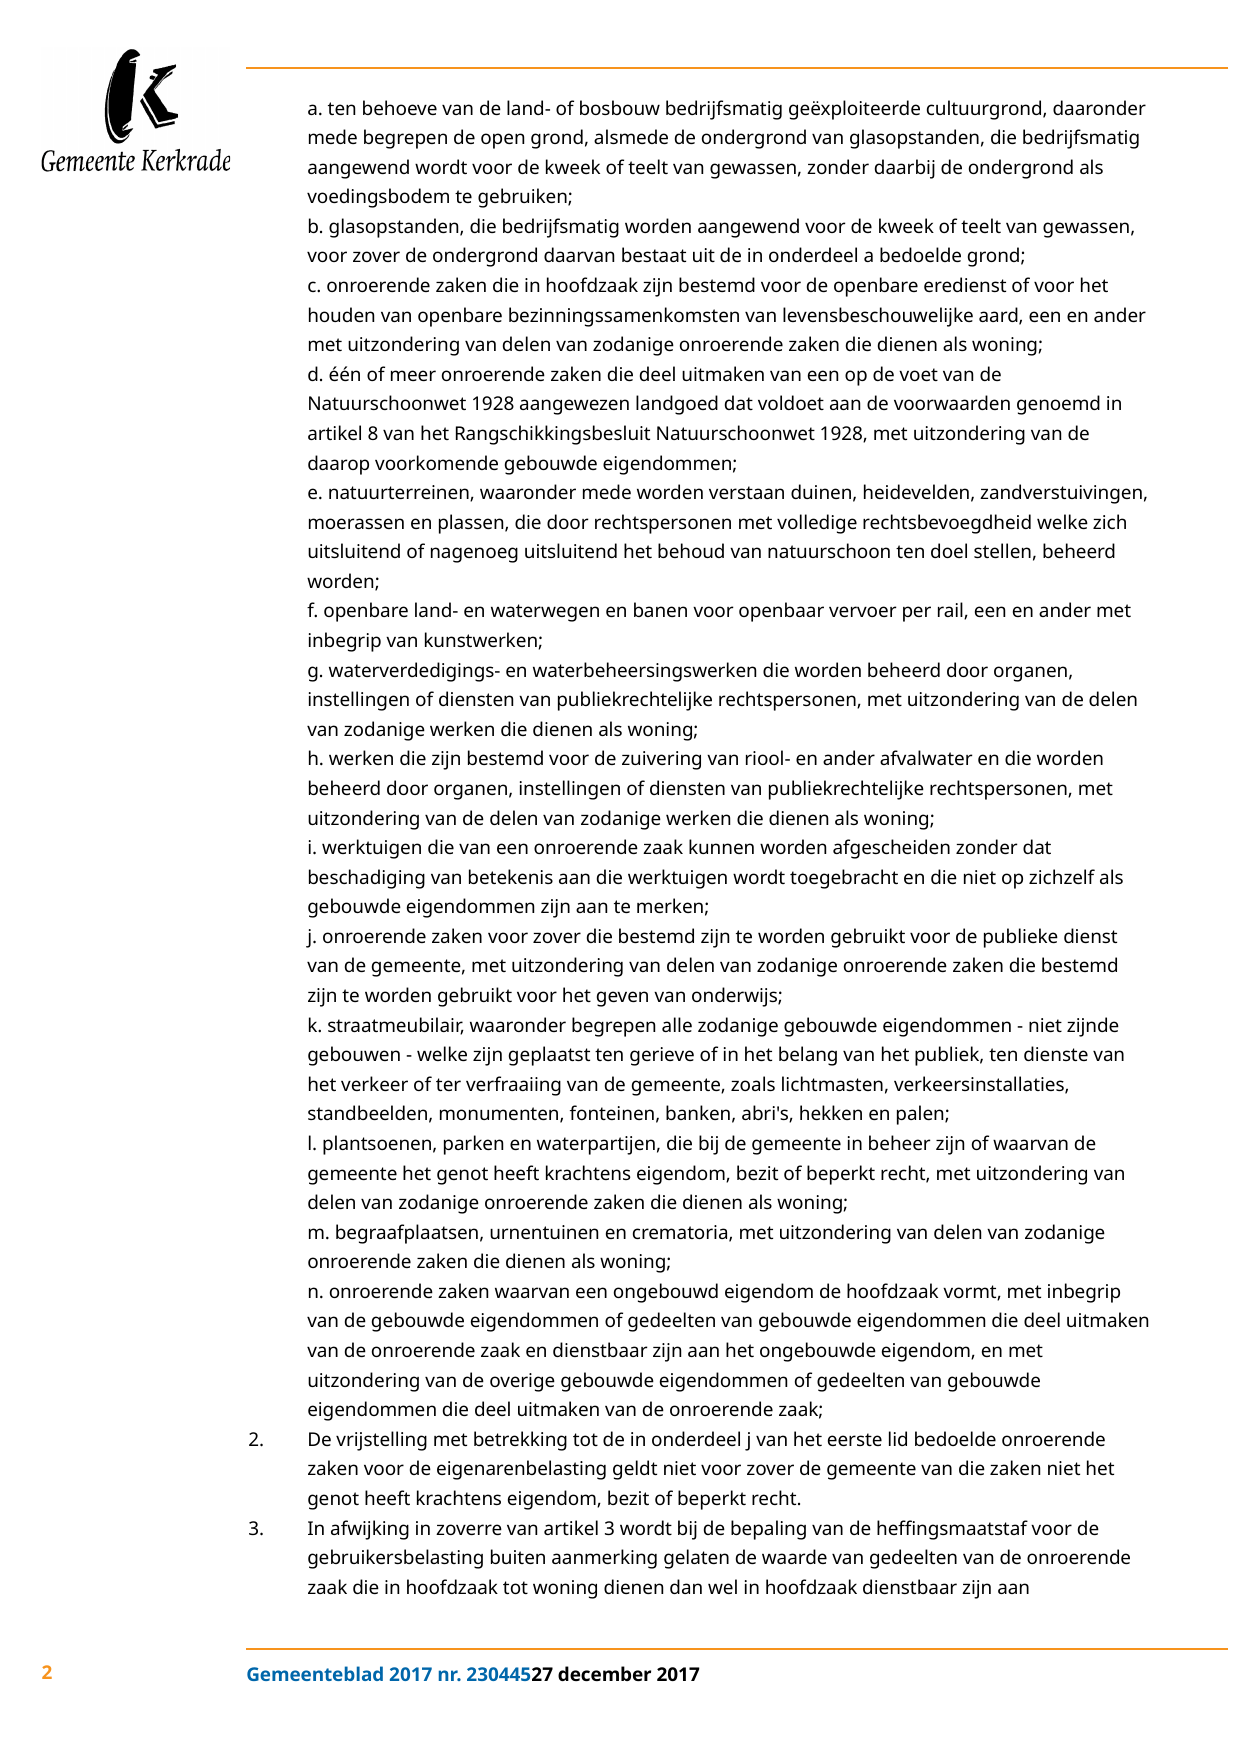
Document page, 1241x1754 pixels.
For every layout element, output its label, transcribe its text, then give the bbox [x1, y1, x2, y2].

list k. straatmeubilair, waaronder begrepen alle zodanige gebouwde eigendommen - niet zijnde gebouwen - welke zijn geplaatst ten gerieve of in het belang van het publiek, ten dienste van het verkeer of ter verfraaiing van de gemeente, zoals lichtmasten, verkeersinstallaties, standbeelden, monumenten, fonteinen, banken, abri's, hekken en palen; [248, 1012, 1152, 1126]
list In afwijking in zoverre van artikel 3 wordt bij de bepaling van de heffingsmaatstaf voor de gebruikersbelasting buiten aanmerking gelaten de waarde van gedeelten van de onroerende zaak die in hoofdzaak tot woning dienen dan wel in hoofdzaak dienstbaar zijn aan [248, 1515, 1152, 1600]
list j. onroerende zaken voor zover die bestemd zijn te worden gebruikt voor de publieke dienst van de gemeente, met uitzondering van delen van zodanige onroerende zaken die bestemd zijn te worden gebruikt voor het geven van onderwijs; [248, 923, 1152, 1008]
list l. plantsoenen, parken en waterpartijen, die bij de gemeente in beheer zijn of waarvan de gemeente het genot heeft krachtens eigendom, bezit of beperkt recht, met uitzondering van delen van zodanige onroerende zaken die dienen als woning; [248, 1130, 1152, 1215]
list e. natuurterreinen, waaronder mede worden verstaan duinen, heidevelden, zandverstuivingen, moerassen en plassen, die door rechtspersonen met volledige rechtsbevoegdheid welke zich uitsluitend of nagenoeg uitsluitend het behoud van natuurschoon ten doel stellen, beheerd worden; [248, 479, 1152, 594]
list a. ten behoeve van de land- of bosbouw bedrijfsmatig geëxploiteerde cultuurgrond, daaronder mede begrepen de open grond, alsmede de ondergrond van glasopstanden, die bedrijfsmatig aangewend wordt voor de kweek of teelt van gewassen, zonder daarbij de ondergrond als voedingsbodem te gebruiken; [248, 95, 1152, 209]
picture [41, 47, 231, 172]
list h. werken die zijn bestemd voor de zuivering van riool- en ander afvalwater en die worden beheerd door organen, instellingen of diensten van publiekrechtelijke rechtspersonen, met uitzondering van de delen van zodanige werken die dienen als woning; [248, 746, 1152, 831]
list c. onroerende zaken die in hoofdzaak zijn bestemd voor de openbare eredienst of voor het houden van openbare bezinningssamenkomsten van levensbeschouwelijke aard, een en ander met uitzondering van delen van zodanige onroerende zaken die dienen als woning; [248, 272, 1152, 357]
list i. werktuigen die van een onroerende zaak kunnen worden afgescheiden zonder dat beschadiging van betekenis aan die werktuigen wordt toegebracht en die niet op zichzelf als gebouwde eigendommen zijn aan te merken; [248, 834, 1152, 919]
list De vrijstelling met betrekking tot de in onderdeel j van het eerste lid bedoelde onroerende zaken voor de eigenarenbelasting geldt niet voor zover de gemeente van die zaken niet het genot heeft krachtens eigendom, bezit of beperkt recht. [248, 1426, 1152, 1511]
list d. één of meer onroerende zaken die deel uitmaken van een op de voet van de Natuurschoonwet 1928 aangewezen landgoed dat voldoet aan de voorwaarden genoemd in artikel 8 van het Rangschikkingsbesluit Natuurschoonwet 1928, met uitzondering van de daarop voorkomende gebouwde eigendommen; [248, 361, 1152, 476]
list n. onroerende zaken waarvan een ongebouwd eigendom de hoofdzaak vormt, met inbegrip van de gebouwde eigendommen of gedeelten van gebouwde eigendommen die deel uitmaken van de onroerende zaak en dienstbaar zijn aan het ongebouwde eigendom, en met uitzondering van de overige gebouwde eigendommen of gedeelten van gebouwde eigendommen die deel uitmaken van de onroerende zaak; [248, 1278, 1152, 1422]
list g. waterverdedigings- en waterbeheersingswerken die worden beheerd door organen, instellingen of diensten van publiekrechtelijke rechtspersonen, met uitzondering van de delen van zodanige werken die dienen als woning; [248, 657, 1152, 742]
list f. openbare land- en waterwegen en banen voor openbaar vervoer per rail, een en ander met inbegrip van kunstwerken; [248, 598, 1152, 653]
list b. glasopstanden, die bedrijfsmatig worden aangewend voor de kweek of teelt van gewassen, voor zover de ondergrond daarvan bestaat uit de in onderdeel a bedoelde grond; [248, 213, 1152, 268]
list m. begraafplaatsen, urnentuinen en crematoria, met uitzondering van delen van zodanige onroerende zaken die dienen als woning; [248, 1219, 1152, 1274]
